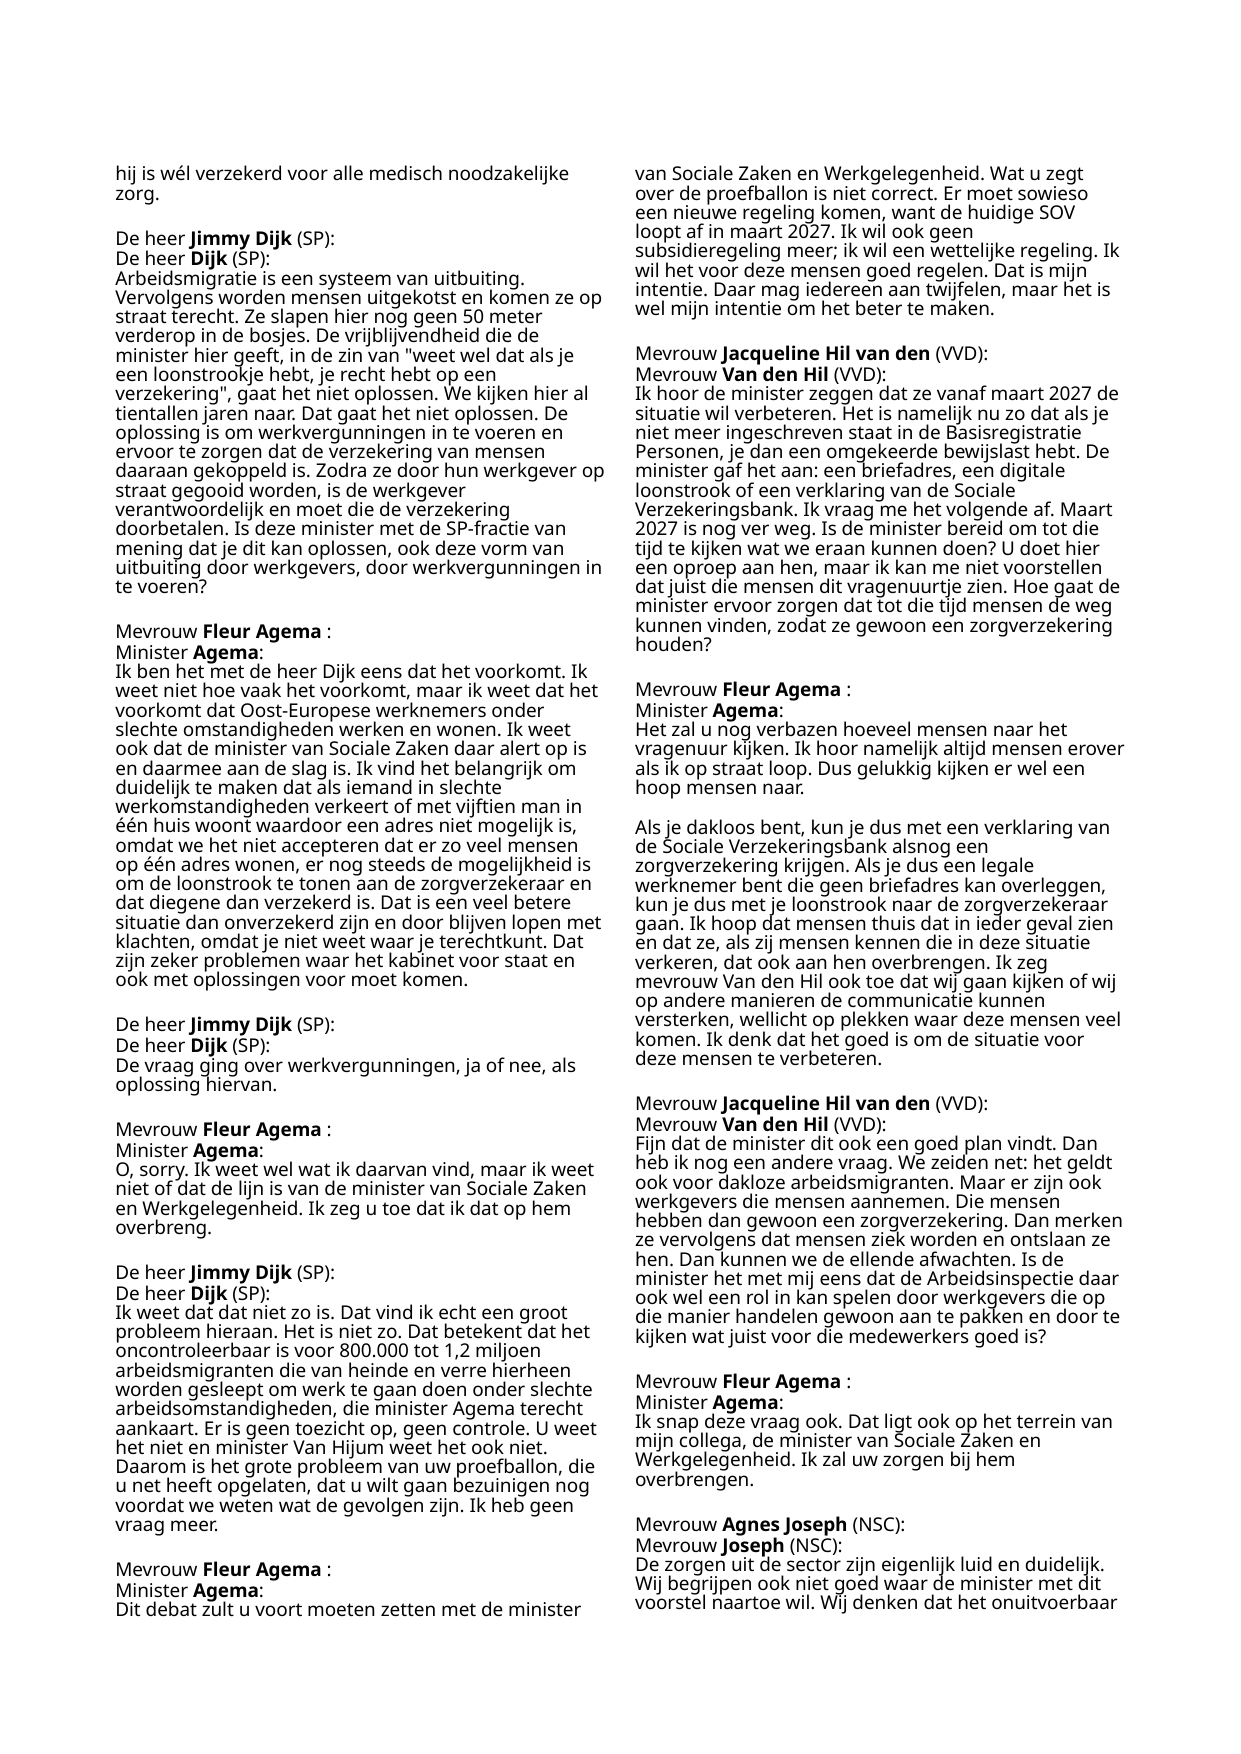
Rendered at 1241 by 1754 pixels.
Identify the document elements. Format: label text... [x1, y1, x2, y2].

text Mevrouw Agnes Joseph (NSC): [635, 1511, 1125, 1537]
text De heer Dijk (SP): [115, 1284, 605, 1304]
text Arbeidsmigratie is een systeem van uitbuiting. Vervolgens worden mensen uitgekotst en komen ze op straat terecht. Ze slapen hier nog geen 50 meter verderop in de bosjes. De vrijblijvendheid die de minister hier geeft, in de zin van "weet wel dat als je een loonstrookje hebt, je recht hebt op een verzekering", gaat het niet oplossen. We kijken hier al tientallen jaren naar. Dat gaat het niet oplossen. De oplossing is om werkvergunningen in te voeren en ervoor te zorgen dat de verzekering van mensen daaraan gekoppeld is. Zodra ze door hun werkgever op straat gegooid worden, is de werkgever verantwoordelijk en moet die de verzekering doorbetalen. Is deze minister met de SP-fractie van mening dat je dit kan oplossen, ook deze vorm van uitbuiting door werkgevers, door werkvergunningen in te voeren? [115, 270, 605, 597]
text Als je dakloos bent, kun je dus met een verklaring van de Sociale Verzekeringsbank alsnog een zorgverzekering krijgen. Als je dus een legale werknemer bent die geen briefadres kan overleggen, kun je dus met je loonstrook naar de zorgverzekeraar gaan. Ik hoop dat mensen thuis dat in ieder geval zien en dat ze, als zij mensen kennen die in deze situatie verkeren, dat ook aan hen overbrengen. Ik zeg mevrouw Van den Hil ook toe dat wij gaan kijken of wij op andere manieren de communicatie kunnen versterken, wellicht op plekken waar deze mensen veel komen. Ik denk dat het goed is om de situatie voor deze mensen te verbeteren. [635, 819, 1125, 1069]
text Mevrouw Joseph (NSC): [635, 1537, 1125, 1556]
text Dit debat zult u voort moeten zetten met de minister [115, 1601, 605, 1620]
text De heer Dijk (SP): [115, 1037, 605, 1057]
text Ik snap deze vraag ook. Dat ligt ook op het terrein van mijn collega, de minister van Sociale Zaken en Werkgelegenheid. Ik zal uw zorgen bij hem overbrengen. [635, 1413, 1125, 1490]
text Fijn dat de minister dit ook een goed plan vindt. Dan heb ik nog een andere vraag. We zeiden net: het geldt ook voor dakloze arbeidsmigranten. Maar er zijn ook werkgevers die mensen aannemen. Die mensen hebben dan gewoon een zorgverzekering. Dan merken ze vervolgens dat mensen ziek worden en ontslaan ze hen. Dan kunnen we de ellende afwachten. Is de minister het met mij eens dat de Arbeidsinspectie daar ook wel een rol in kan spelen door werkgevers die op die manier handelen gewoon aan te pakken en door te kijken wat juist voor die medewerkers goed is? [635, 1135, 1125, 1347]
text De heer Jimmy Dijk (SP): [115, 225, 605, 250]
text hij is wél verzekerd voor alle medisch noodzakelijke zorg. [115, 165, 605, 204]
text Minister Agema: [635, 702, 1125, 721]
text Mevrouw Fleur Agema : [635, 1368, 1125, 1394]
text Minister Agema: [115, 644, 605, 663]
text Mevrouw Fleur Agema : [115, 1556, 605, 1582]
text De vraag ging over werkvergunningen, ja of nee, als oplossing hiervan. [115, 1057, 605, 1095]
text Mevrouw Fleur Agema : [635, 676, 1125, 702]
text Mevrouw Van den Hil (VVD): [635, 366, 1125, 385]
text Minister Agema: [115, 1142, 605, 1161]
text Mevrouw Fleur Agema : [115, 1116, 605, 1142]
text Minister Agema: [115, 1582, 605, 1601]
text van Sociale Zaken en Werkgelegenheid. Wat u zegt over de proefballon is niet correct. Er moet sowieso een nieuwe regeling komen, want de huidige SOV loopt af in maart 2027. Ik wil ook geen subsidieregeling meer; ik wil een wettelijke regeling. Ik wil het voor deze mensen goed regelen. Dat is mijn intentie. Daar mag iedereen aan twijfelen, maar het is wel mijn intentie om het beter te maken. [635, 165, 1125, 319]
text Het zal u nog verbazen hoeveel mensen naar het vragenuur kijken. Ik hoor namelijk altijd mensen erover als ik op straat loop. Dus gelukkig kijken er wel een hoop mensen naar. [635, 721, 1125, 798]
text Mevrouw Jacqueline Hil van den (VVD): [635, 1090, 1125, 1116]
text Ik ben het met de heer Dijk eens dat het voorkomt. Ik weet niet hoe vaak het voorkomt, maar ik weet dat het voorkomt dat Oost-Europese werknemers onder slechte omstandigheden werken en wonen. Ik weet ook dat de minister van Sociale Zaken daar alert op is en daarmee aan de slag is. Ik vind het belangrijk om duidelijk te maken dat als iemand in slechte werkomstandigheden verkeert of met vijftien man in één huis woont waardoor een adres niet mogelijk is, omdat we het niet accepteren dat er zo veel mensen op één adres wonen, er nog steeds de mogelijkheid is om de loonstrook te tonen aan de zorgverzekeraar en dat diegene dan verzekerd is. Dat is een veel betere situatie dan onverzekerd zijn en door blijven lopen met klachten, omdat je niet weet waar je terechtkunt. Dat zijn zeker problemen waar het kabinet voor staat en ook met oplossingen voor moet komen. [115, 663, 605, 991]
text De heer Jimmy Dijk (SP): [115, 1259, 605, 1284]
text O, sorry. Ik weet wel wat ik daarvan vind, maar ik weet niet of dat de lijn is van de minister van Sociale Zaken en Werkgelegenheid. Ik zeg u toe dat ik dat op hem overbreng. [115, 1161, 605, 1238]
text Ik hoor de minister zeggen dat ze vanaf maart 2027 de situatie wil verbeteren. Het is namelijk nu zo dat als je niet meer ingeschreven staat in de Basisregistratie Personen, je dan een omgekeerde bewijslast hebt. De minister gaf het aan: een briefadres, een digitale loonstrook of een verklaring van de Sociale Verzekeringsbank. Ik vraag me het volgende af. Maart 2027 is nog ver weg. Is de minister bereid om tot die tijd te kijken wat we eraan kunnen doen? U doet hier een oproep aan hen, maar ik kan me niet voorstellen dat juist die mensen dit vragenuurtje zien. Hoe gaat de minister ervoor zorgen dat tot die tijd mensen de weg kunnen vinden, zodat ze gewoon een zorgverzekering houden? [635, 385, 1125, 655]
text Ik weet dat dat niet zo is. Dat vind ik echt een groot probleem hieraan. Het is niet zo. Dat betekent dat het oncontroleerbaar is voor 800.000 tot 1,2 miljoen arbeidsmigranten die van heinde en verre hierheen worden gesleept om werk te gaan doen onder slechte arbeidsomstandigheden, die minister Agema terecht aankaart. Er is geen toezicht op, geen controle. U weet het niet en minister Van Hijum weet het ook niet. Daarom is het grote probleem van uw proefballon, die u net heeft opgelaten, dat u wilt gaan bezuinigen nog voordat we weten wat de gevolgen zijn. Ik heb geen vraag meer. [115, 1304, 605, 1535]
text Mevrouw Jacqueline Hil van den (VVD): [635, 340, 1125, 366]
text De heer Jimmy Dijk (SP): [115, 1012, 605, 1037]
text Mevrouw Van den Hil (VVD): [635, 1116, 1125, 1135]
text Minister Agema: [635, 1394, 1125, 1413]
text Mevrouw Fleur Agema : [115, 618, 605, 644]
text De zorgen uit de sector zijn eigenlijk luid en duidelijk. Wij begrijpen ook niet goed waar de minister met dit voorstel naartoe wil. Wij denken dat het onuitvoerbaar [635, 1556, 1125, 1614]
text De heer Dijk (SP): [115, 250, 605, 270]
